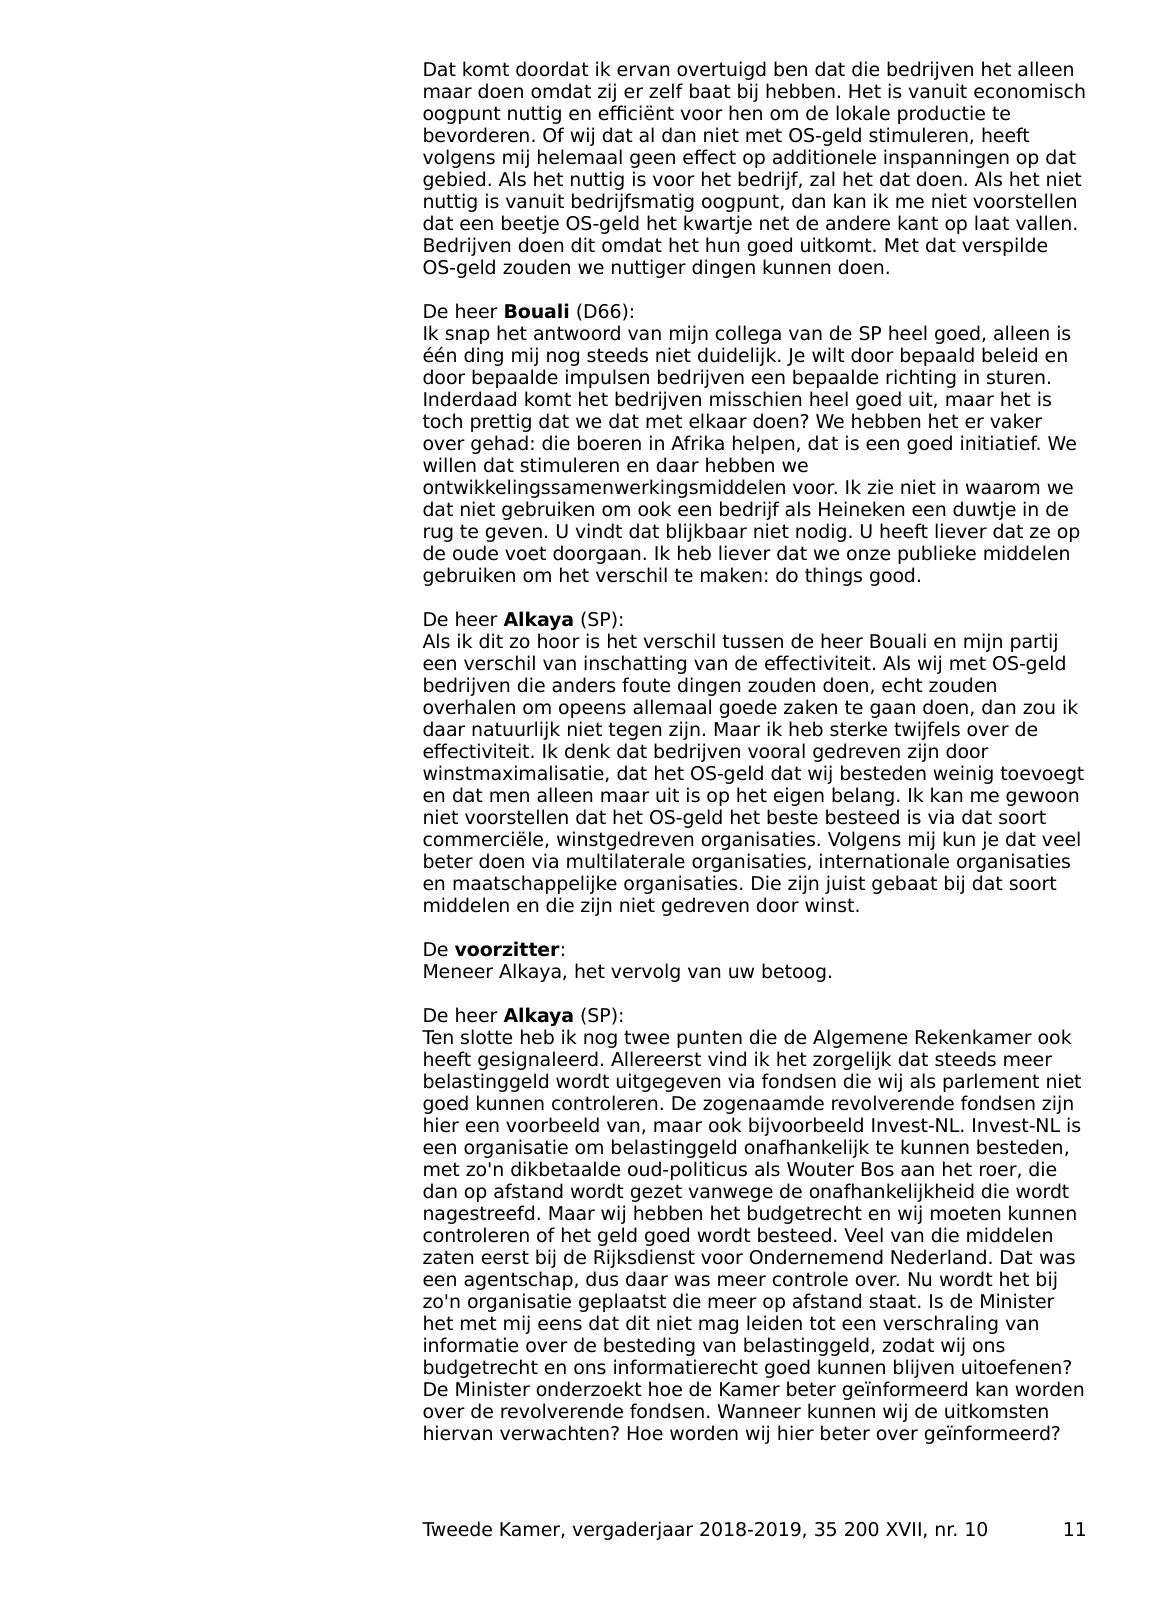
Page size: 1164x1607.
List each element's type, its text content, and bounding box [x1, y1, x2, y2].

text De heer Alkaya (SP): [422, 1005, 1087, 1027]
text Ik snap het antwoord van mijn collega van de SP heel goed, alleen is één ding mij nog steeds niet duidelijk. Je wilt door bepaald beleid en door bepaalde impulsen bedrijven een bepaalde richting in sturen. Inderdaad komt het bedrijven misschien heel goed uit, maar het is toch prettig dat we dat met elkaar doen? We hebben het er vaker over gehad: die boeren in Afrika helpen, dat is een goed initiatief. We willen dat stimuleren en daar hebben we ontwikkelingssamenwerkingsmiddelen voor. Ik zie niet in waarom we dat niet gebruiken om ook een bedrijf als Heineken een duwtje in de rug te geven. U vindt dat blijkbaar niet nodig. U heeft liever dat ze op de oude voet doorgaan. Ik heb liever dat we onze publieke middelen gebruiken om het verschil te maken: do things good. [422, 323, 1087, 587]
text Ten slotte heb ik nog twee punten die de Algemene Rekenkamer ook heeft gesignaleerd. Allereerst vind ik het zorgelijk dat steeds meer belastinggeld wordt uitgegeven via fondsen die wij als parlement niet goed kunnen controleren. De zogenaamde revolverende fondsen zijn hier een voorbeeld van, maar ook bijvoorbeeld Invest-NL. Invest-NL is een organisatie om belastinggeld onafhankelijk te kunnen besteden, met zo'n dikbetaalde oud-politicus als Wouter Bos aan het roer, die dan op afstand wordt gezet vanwege de onafhankelijkheid die wordt nagestreefd. Maar wij hebben het budgetrecht en wij moeten kunnen controleren of het geld goed wordt besteed. Veel van die middelen zaten eerst bij de Rijksdienst voor Ondernemend Nederland. Dat was een agentschap, dus daar was meer controle over. Nu wordt het bij zo'n organisatie geplaatst die meer op afstand staat. Is de Minister het met mij eens dat dit niet mag leiden tot een verschraling van informatie over de besteding van belastinggeld, zodat wij ons budgetrecht en ons informatierecht goed kunnen blijven uitoefenen? [422, 1027, 1087, 1379]
text Als ik dit zo hoor is het verschil tussen de heer Bouali en mijn partij een verschil van inschatting van de effectiviteit. Als wij met OS-geld bedrijven die anders foute dingen zouden doen, echt zouden overhalen om opeens allemaal goede zaken te gaan doen, dan zou ik daar natuurlijk niet tegen zijn. Maar ik heb sterke twijfels over de effectiviteit. Ik denk dat bedrijven vooral gedreven zijn door winstmaximalisatie, dat het OS-geld dat wij besteden weinig toevoegt en dat men alleen maar uit is op het eigen belang. Ik kan me gewoon niet voorstellen dat het OS-geld het beste besteed is via dat soort commerciële, winstgedreven organisaties. Volgens mij kun je dat veel beter doen via multilaterale organisaties, internationale organisaties en maatschappelijke organisaties. Die zijn juist gebaat bij dat soort middelen en die zijn niet gedreven door winst. [422, 631, 1087, 917]
text De voorzitter: [422, 939, 1087, 961]
text De Minister onderzoekt hoe de Kamer beter geïnformeerd kan worden over de revolverende fondsen. Wanneer kunnen wij de uitkomsten hiervan verwachten? Hoe worden wij hier beter over geïnformeerd? [422, 1379, 1087, 1444]
text De heer Bouali (D66): [422, 301, 1087, 323]
text De heer Alkaya (SP): [422, 609, 1087, 631]
text Dat komt doordat ik ervan overtuigd ben dat die bedrijven het alleen maar doen omdat zij er zelf baat bij hebben. Het is vanuit economisch oogpunt nuttig en efficiënt voor hen om de lokale productie te bevorderen. Of wij dat al dan niet met OS-geld stimuleren, heeft volgens mij helemaal geen effect op additionele inspanningen op dat gebied. Als het nuttig is voor het bedrijf, zal het dat doen. Als het niet nuttig is vanuit bedrijfsmatig oogpunt, dan kan ik me niet voorstellen dat een beetje OS-geld het kwartje net de andere kant op laat vallen. Bedrijven doen dit omdat het hun goed uitkomt. Met dat verspilde OS-geld zouden we nuttiger dingen kunnen doen. [422, 59, 1087, 279]
text Meneer Alkaya, het vervolg van uw betoog. [422, 961, 1087, 983]
